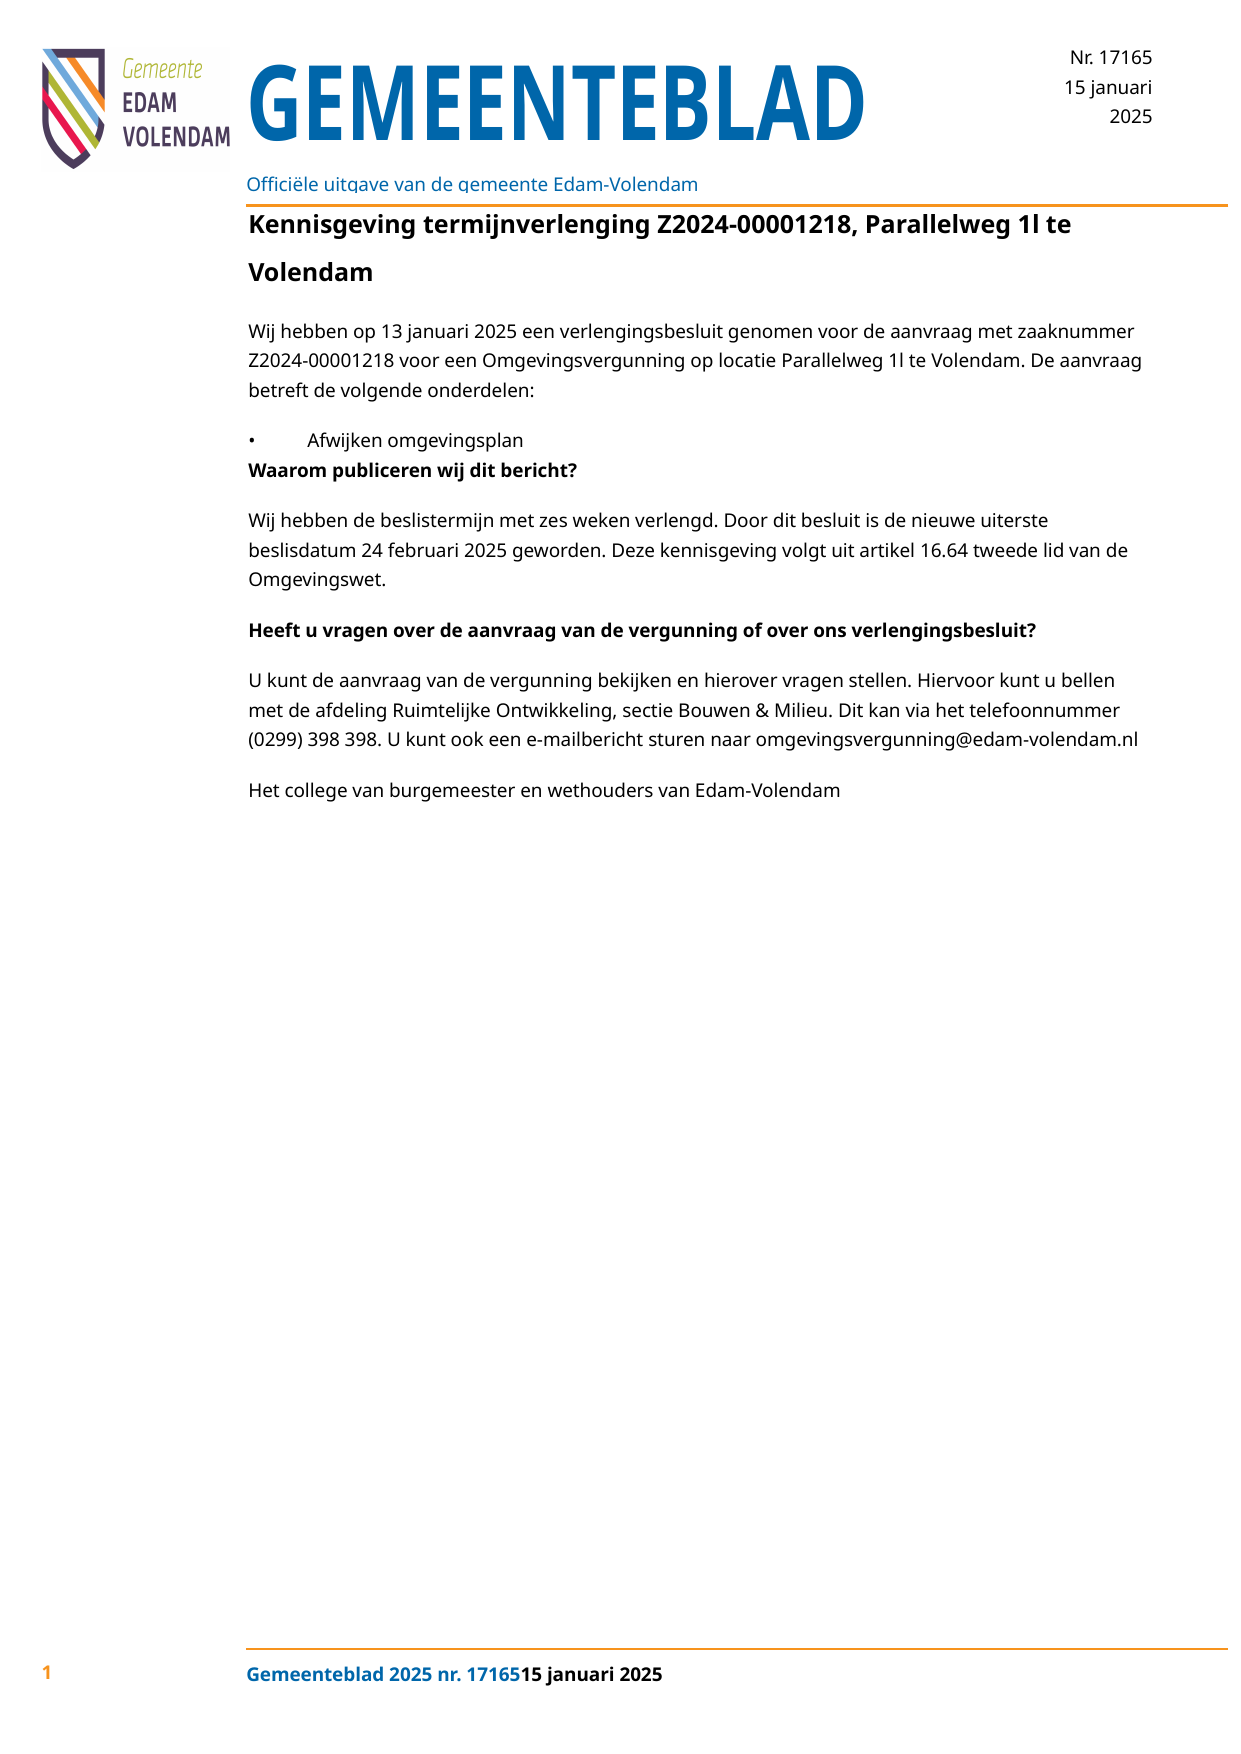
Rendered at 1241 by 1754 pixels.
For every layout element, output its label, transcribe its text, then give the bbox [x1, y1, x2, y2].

text Wij hebben op 13 januari 2025 een verlengingsbesluit genomen voor de aanvraag met zaaknummer Z2024-00001218 voor een Omgevingsvergunning op locatie Parallelweg 1l te Volendam. De aanvraag betreft de volgende onderdelen: [248, 318, 1152, 403]
text Kennisgeving termijnverlenging Z2024-00001218, Parallelweg 1l te Volendam [248, 207, 1152, 288]
picture [41, 47, 231, 172]
text Het college van burgemeester en wethouders van Edam-Volendam [248, 777, 1152, 803]
list Afwijken omgevingsplan [248, 427, 1152, 453]
text Wij hebben de beslistermijn met zes weken verlengd. Door dit besluit is de nieuwe uiterste beslisdatum 24 februari 2025 geworden. Deze kennisgeving volgt uit artikel 16.64 tweede lid van de Omgevingswet. [248, 507, 1152, 592]
text Waarom publiceren wij dit bericht? [248, 457, 1152, 483]
text U kunt de aanvraag van de vergunning bekijken en hierover vragen stellen. Hiervoor kunt u bellen met de afdeling Ruimtelijke Ontwikkeling, sectie Bouwen & Milieu. Dit kan via het telefoonnummer (0299) 398 398. U kunt ook een e-mailbericht sturen naar omgevingsvergunning@edam-volendam.nl [248, 667, 1152, 752]
text Heeft u vragen over de aanvraag van de vergunning of over ons verlengingsbesluit? [248, 617, 1152, 643]
